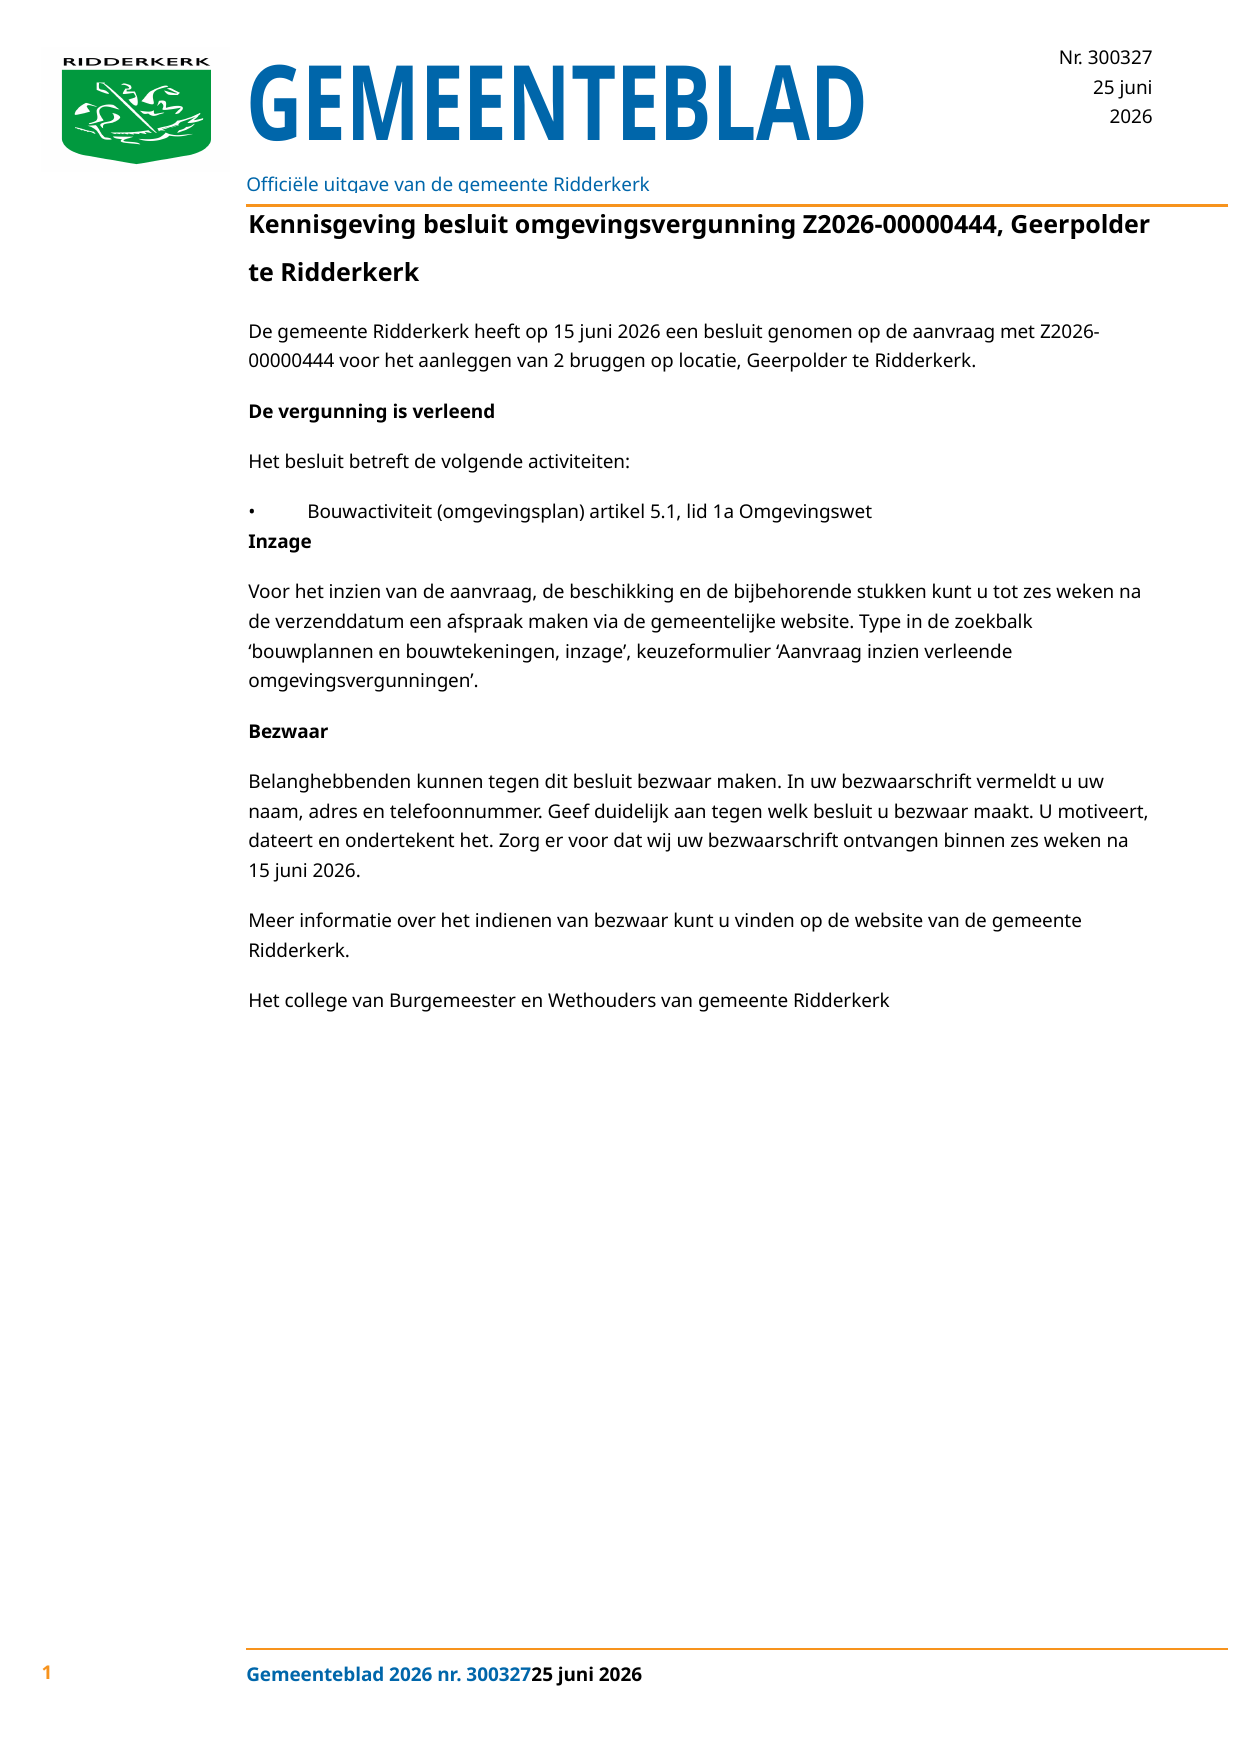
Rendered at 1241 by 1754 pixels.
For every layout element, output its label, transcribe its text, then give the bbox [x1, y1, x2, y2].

text Kennisgeving besluit omgevingsvergunning Z2026-00000444, Geerpolder te Ridderkerk [248, 207, 1152, 288]
text Inzage [248, 528, 1152, 554]
text Het besluit betreft de volgende activiteiten: [248, 448, 1152, 474]
list Bouwactiviteit (omgevingsplan) artikel 5.1, lid 1a Omgevingswet [248, 499, 1152, 524]
text De gemeente Ridderkerk heeft op 15 juni 2026 een besluit genomen op de aanvraag met Z2026-00000444 voor het aanleggen van 2 bruggen op locatie, Geerpolder te Ridderkerk. [248, 318, 1152, 373]
text Belanghebbenden kunnen tegen dit besluit bezwaar maken. In uw bezwaarschrift vermeldt u uw naam, adres en telefoonnummer. Geef duidelijk aan tegen welk besluit u bezwaar maakt. U motiveert, dateert en ondertekent het. Zorg er voor dat wij uw bezwaarschrift ontvangen binnen zes weken na 15 juni 2026. [248, 768, 1152, 883]
text Meer informatie over het indienen van bezwaar kunt u vinden op de website van de gemeente Ridderkerk. [248, 907, 1152, 963]
picture [41, 47, 231, 172]
text De vergunning is verleend [248, 398, 1152, 424]
text Het college van Burgemeester en Wethouders van gemeente Ridderkerk [248, 987, 1152, 1013]
text Bezwaar [248, 718, 1152, 744]
text Voor het inzien van de aanvraag, de beschikking en de bijbehorende stukken kunt u tot zes weken na de verzenddatum een afspraak maken via de gemeentelijke website. Type in de zoekbalk ‘bouwplannen en bouwtekeningen, inzage’, keuzeformulier ‘Aanvraag inzien verleende omgevingsvergunningen’. [248, 579, 1152, 693]
